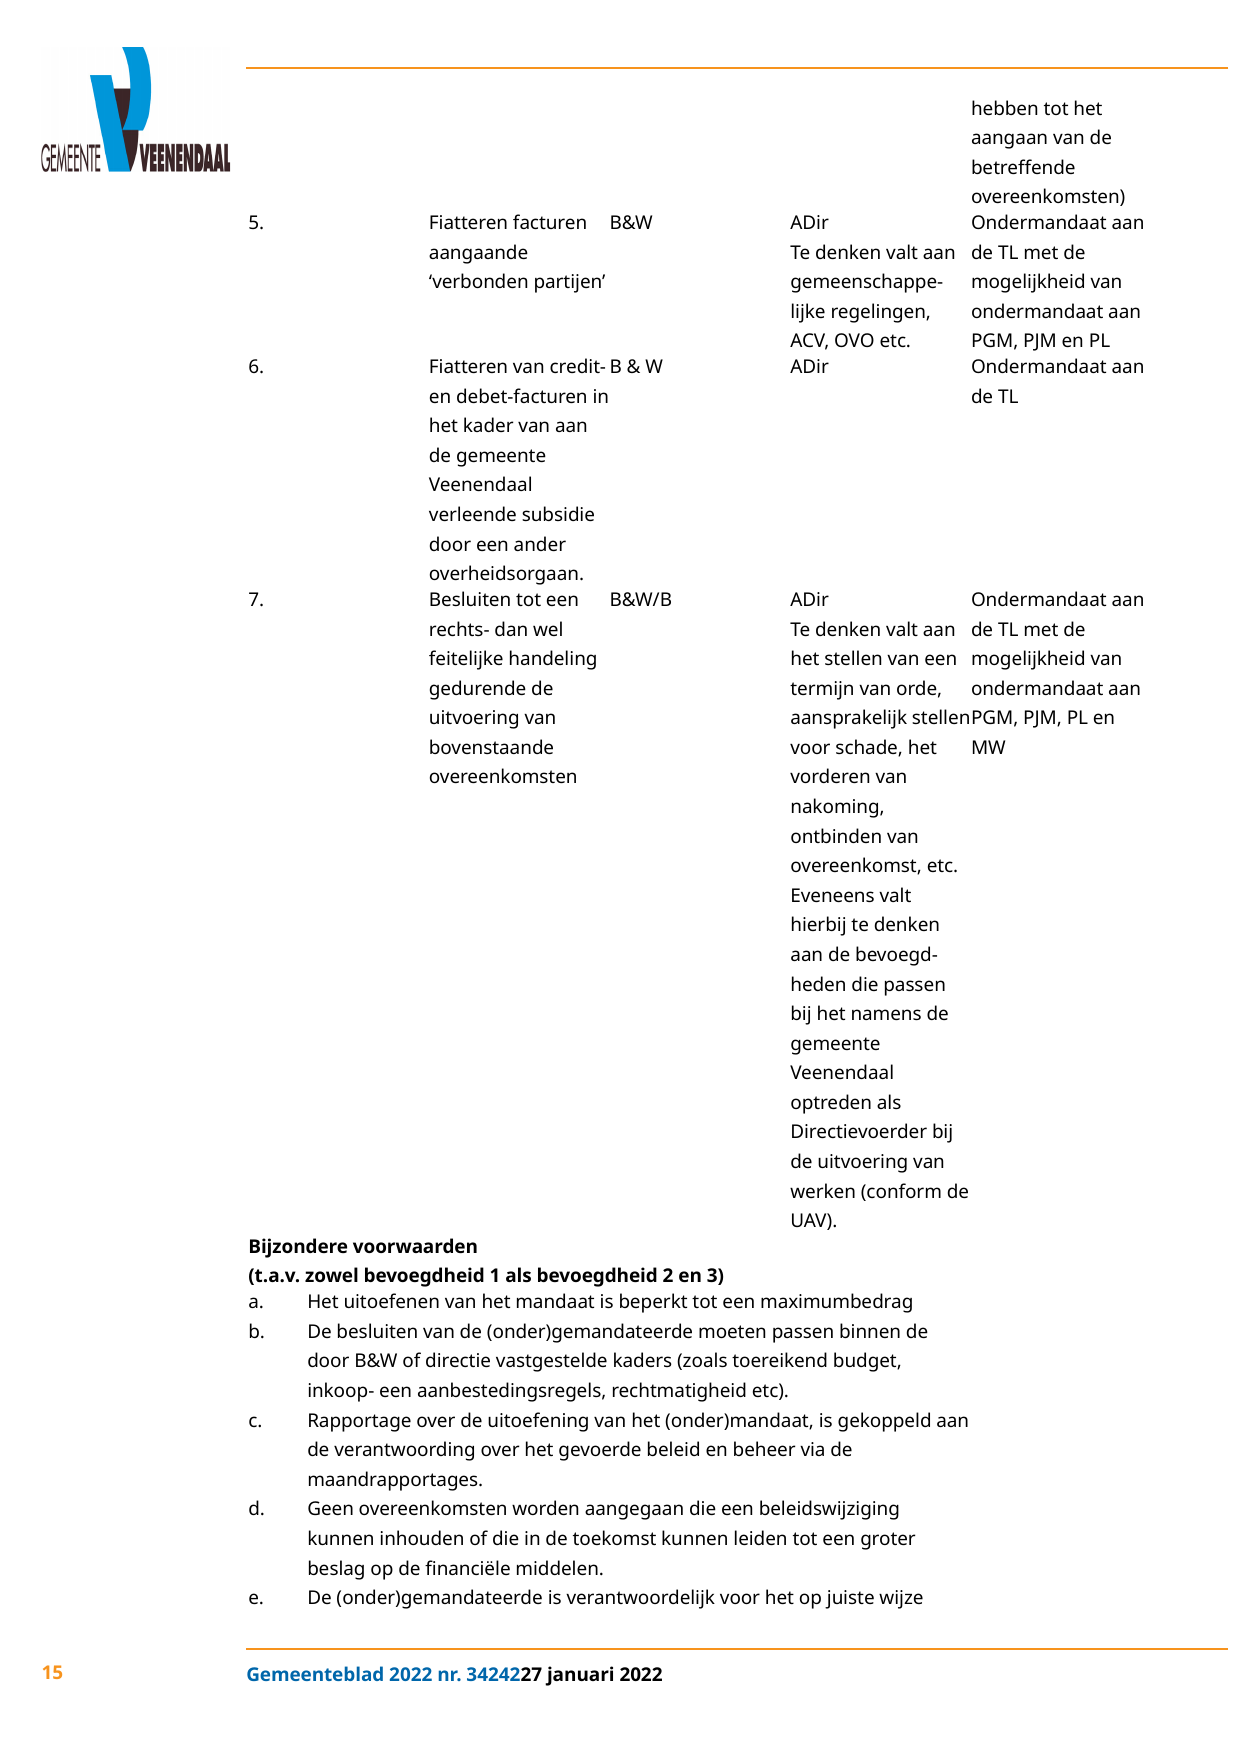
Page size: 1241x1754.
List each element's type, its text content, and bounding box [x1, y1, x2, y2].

table_cell [971, 1233, 1152, 1288]
table_cell B & W [609, 353, 790, 586]
table_cell 5. [248, 209, 429, 353]
table_cell hebben tot het aangaan van de betreffende overeenkomsten) [971, 95, 1152, 209]
table_cell 7. [248, 586, 429, 1233]
table_cell Fiatteren van credit- en debet-facturen in het kader van aan de gemeente Veenendaal verleende subsidie door een ander overheidsorgaan. [429, 353, 609, 586]
table_cell Ondermandaat aan de TL met de mogelijkheid van ondermandaat aan PGM, PJM en PL [971, 209, 1152, 353]
table_cell [971, 1289, 1152, 1610]
table_cell B&W/B [609, 586, 790, 1233]
table_cell ADir Te denken valt aan het stellen van een termijn van orde, aansprakelijk stellen voor schade, het vorderen van nakoming, ontbinden van overeenkomst, etc. Eveneens valt hierbij te denken aan de bevoegd-heden die passen bij het namens de gemeente Veenendaal optreden als Directievoerder bij de uitvoering van werken (conform de UAV). [790, 586, 971, 1233]
table_cell [790, 95, 971, 209]
table_cell Ondermandaat aan de TL [971, 353, 1152, 586]
table_cell Fiatteren facturen aangaande ‘verbonden partijen’ [429, 209, 609, 353]
table_cell Ondermandaat aan de TL met de mogelijkheid van ondermandaat aan PGM, PJM, PL en MW [971, 586, 1152, 1233]
table_cell Het uitoefenen van het mandaat is beperkt tot een maximumbedrag De besluiten van de (onder)gemandateerde moeten passen binnen de door B&W of directie vastgestelde kaders (zoals toereikend budget, inkoop- een aanbestedingsregels, rechtmatigheid etc). Rapportage over de uitoefening van het (onder)mandaat, is gekoppeld aan de verantwoording over het gevoerde beleid en beheer via de maandrapportages. Geen overeenkomsten worden aangegaan die een beleidswijziging kunnen inhouden of die in de toekomst kunnen leiden tot een groter beslag op de financiële middelen. De (onder)gemandateerde is verantwoordelijk voor het op juiste wijze [248, 1289, 971, 1610]
table_cell [609, 95, 790, 209]
table_cell ADir Te denken valt aan gemeenschappe-lijke regelingen, ACV, OVO etc. [790, 209, 971, 353]
table_cell B&W [609, 209, 790, 353]
picture [123, 47, 231, 172]
table_cell [248, 95, 429, 209]
table_cell ADir [790, 353, 971, 586]
table_cell [429, 95, 609, 209]
table_cell Besluiten tot een rechts- dan wel feitelijke handeling gedurende de uitvoering van bovenstaande overeenkomsten [429, 586, 609, 1233]
table_cell Bijzondere voorwaarden (t.a.v. zowel bevoegdheid 1 als bevoegdheid 2 en 3) [248, 1233, 971, 1288]
picture [41, 47, 130, 172]
table_cell 6. [248, 353, 429, 586]
